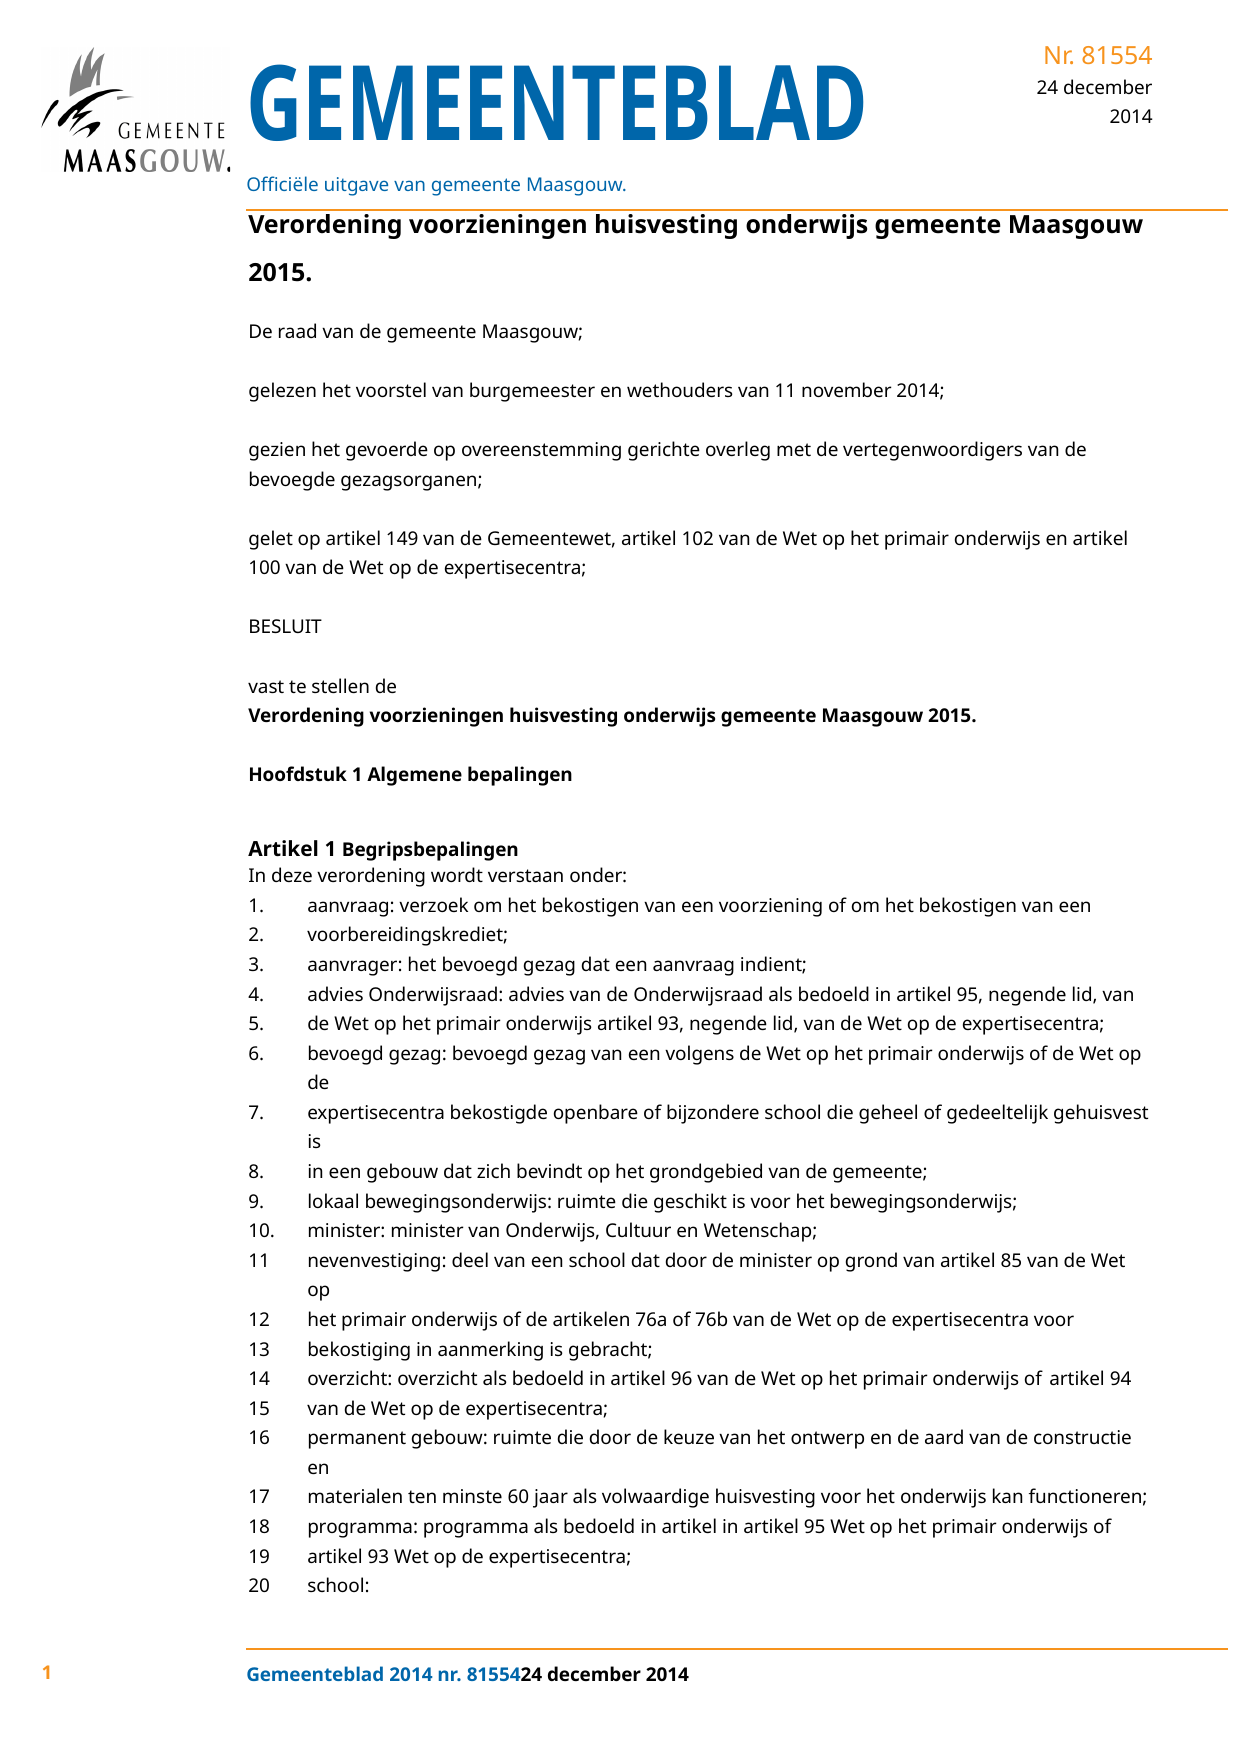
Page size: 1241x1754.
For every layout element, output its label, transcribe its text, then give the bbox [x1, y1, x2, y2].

list artikel 93 Wet op de expertisecentra; [248, 1543, 1152, 1568]
list voorbereidingskrediet; [248, 922, 1152, 947]
list het primair onderwijs of de artikelen 76a of 76b van de Wet op de expertisecentra voor [248, 1306, 1152, 1332]
list bekostiging in aanmerking is gebracht; [248, 1336, 1152, 1361]
text Hoofdstuk 1 Algemene bepalingen [248, 762, 1152, 787]
text BESLUIT [248, 614, 1152, 639]
text gelet op artikel 149 van de Gemeentewet, artikel 102 van de Wet op het primair onderwijs en artikel 100 van de Wet op de expertisecentra; [248, 525, 1152, 580]
list nevenvestiging: deel van een school dat door de minister op grond van artikel 85 van de Wet op [248, 1247, 1152, 1302]
list bevoegd gezag: bevoegd gezag van een volgens de Wet op het primair onderwijs of de Wet op de [248, 1040, 1152, 1095]
list advies Onderwijsraad: advies van de Onderwijsraad als bedoeld in artikel 95, negende lid, van [248, 981, 1152, 1006]
text Verordening voorzieningen huisvesting onderwijs gemeente Maasgouw 2015. [248, 211, 1152, 288]
list de Wet op het primair onderwijs artikel 93, negende lid, van de Wet op de expertisecentra; [248, 1010, 1152, 1036]
list minister: minister van Onderwijs, Cultuur en Wetenschap; [248, 1217, 1152, 1243]
list lokaal bewegingsonderwijs: ruimte die geschikt is voor het bewegingsonderwijs; [248, 1188, 1152, 1213]
text Artikel 1 Begripsbepalingen [248, 834, 1152, 862]
list school: [248, 1572, 1152, 1598]
text In deze verordening wordt verstaan onder: [248, 862, 1152, 888]
text gezien het gevoerde op overeenstemming gerichte overleg met de vertegenwoordigers van de bevoegde gezagsorganen; [248, 436, 1152, 492]
picture [41, 47, 231, 172]
text gelezen het voorstel van burgemeester en wethouders van 11 november 2014; [248, 377, 1152, 403]
list aanvrager: het bevoegd gezag dat een aanvraag indient; [248, 951, 1152, 977]
list aanvraag: verzoek om het bekostigen van een voorziening of om het bekostigen van een [248, 892, 1152, 918]
list materialen ten minste 60 jaar als volwaardige huisvesting voor het onderwijs kan functioneren; [248, 1484, 1152, 1509]
text De raad van de gemeente Maasgouw; [248, 318, 1152, 344]
text Verordening voorzieningen huisvesting onderwijs gemeente Maasgouw 2015. [248, 702, 1152, 728]
list van de Wet op de expertisecentra; [248, 1395, 1152, 1421]
text vast te stellen de [248, 673, 1152, 699]
list in een gebouw dat zich bevindt op het grondgebied van de gemeente; [248, 1158, 1152, 1184]
list programma: programma als bedoeld in artikel in artikel 95 Wet op het primair onderwijs of [248, 1513, 1152, 1539]
list permanent gebouw: ruimte die door de keuze van het ontwerp en de aard van de constructie en [248, 1424, 1152, 1480]
list expertisecentra bekostigde openbare of bijzondere school die geheel of gedeeltelijk gehuisvest is [248, 1099, 1152, 1154]
list overzicht: overzicht als bedoeld in artikel 96 van de Wet op het primair onderwijs of artikel 94 [248, 1365, 1152, 1391]
